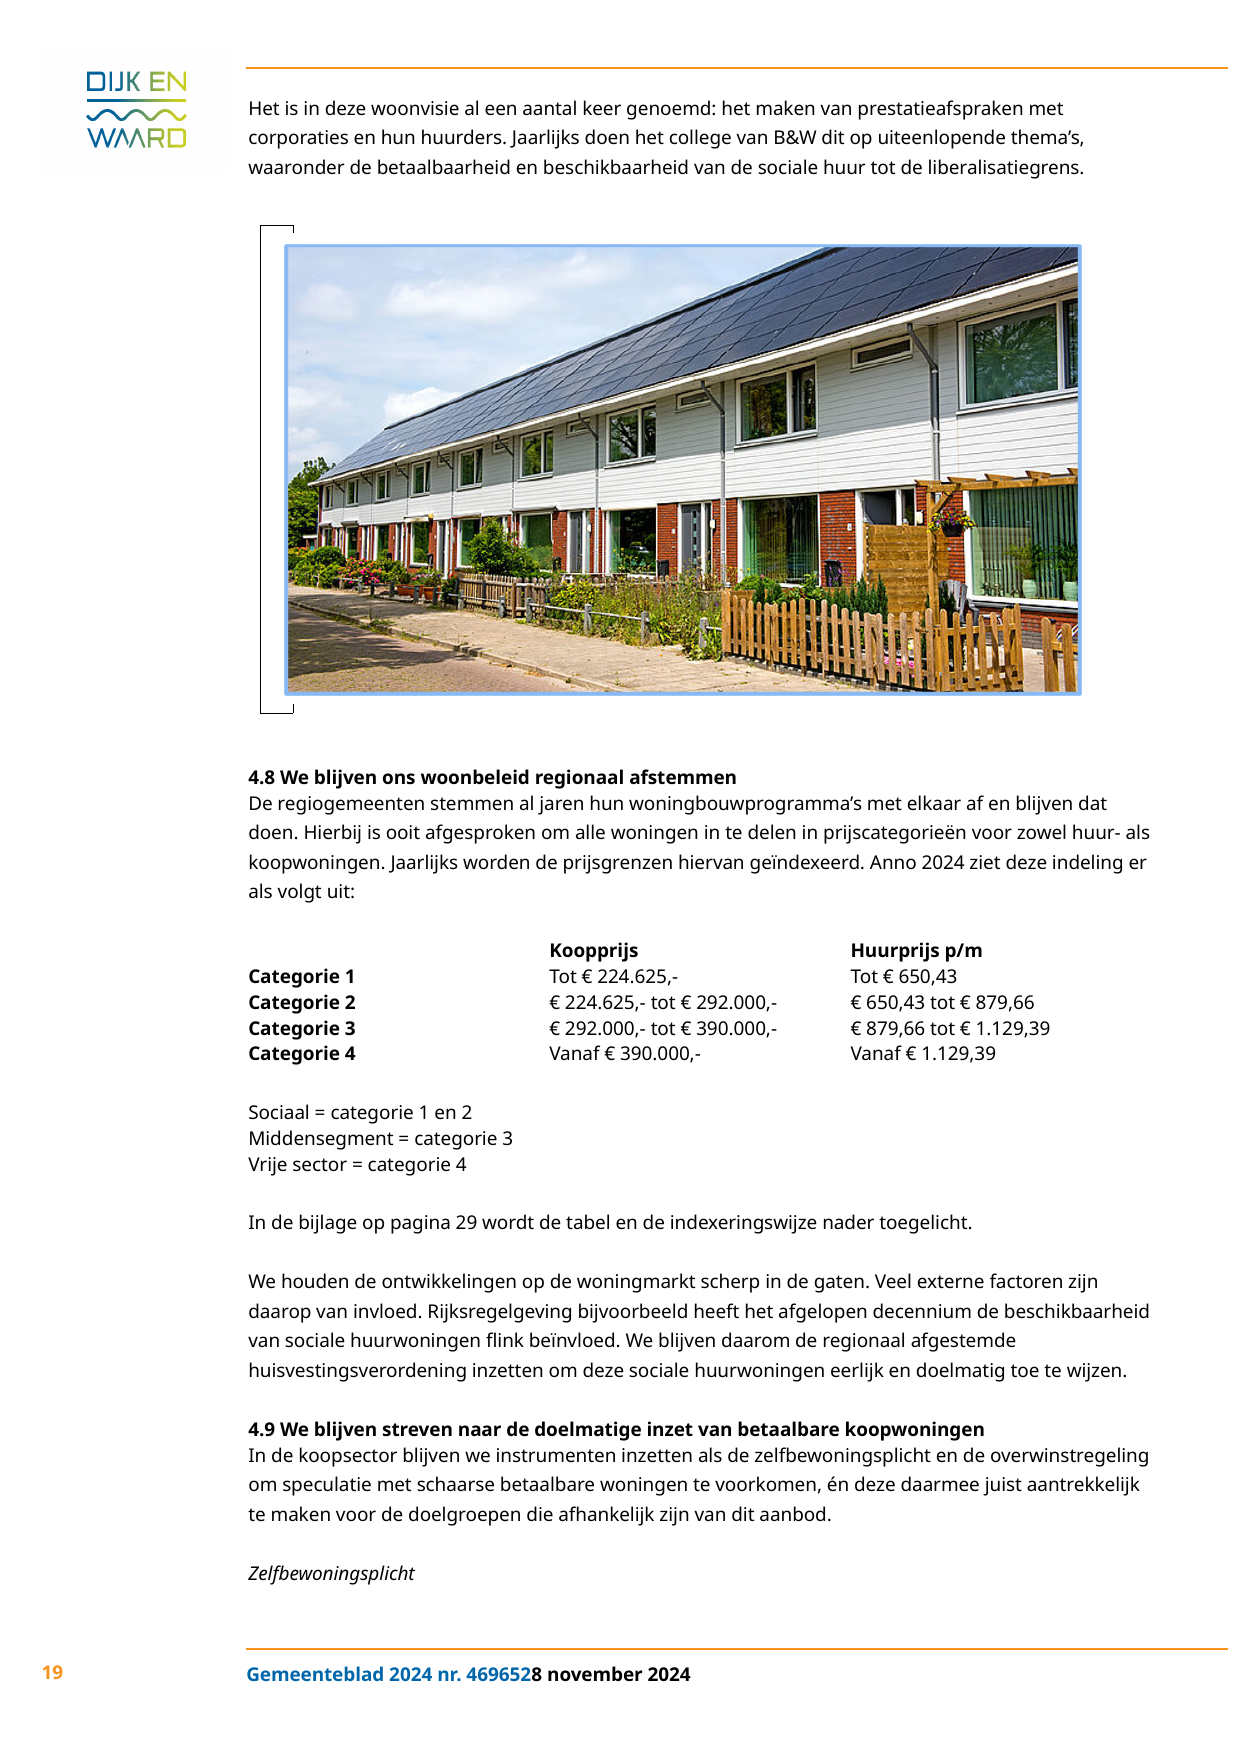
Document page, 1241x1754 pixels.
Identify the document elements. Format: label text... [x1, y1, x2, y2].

table_cell Categorie 1 [248, 964, 549, 989]
text De regiogemeenten stemmen al jaren hun woningbouwprogramma’s met elkaar af en blijven dat doen. Hierbij is ooit afgesproken om alle woningen in te delen in prijscategorieën voor zowel huur- als koopwoningen. Jaarlijks worden de prijsgrenzen hiervan geïndexeerd. Anno 2024 ziet deze indeling er als volgt uit: [248, 790, 1152, 904]
table_cell € 879,66 tot € 1.129,39 [850, 1015, 1152, 1041]
table_cell € 650,43 tot € 879,66 [850, 989, 1152, 1015]
table_header Koopprijs [549, 938, 850, 963]
picture [41, 47, 231, 172]
table_cell € 292.000,- tot € 390.000,- [549, 1015, 850, 1041]
table_cell Categorie 2 [248, 989, 549, 1015]
table_cell Categorie 4 [248, 1041, 549, 1066]
text In de bijlage op pagina 29 wordt de tabel en de indexeringswijze nader toegelicht. [248, 1209, 1152, 1235]
table_cell Middensegment = categorie 3 [248, 1125, 1152, 1151]
text Het is in deze woonvisie al een aantal keer genoemd: het maken van prestatieafspraken met corporaties en hun huurders. Jaarlijks doen het college van B&W dit op uiteenlopende thema’s, waaronder de betaalbaarheid en beschikbaarheid van de sociale huur tot de liberalisatiegrens. [248, 95, 1152, 180]
table_cell Tot € 224.625,- [549, 964, 850, 989]
text In de koopsector blijven we instrumenten inzetten als de zelfbewoningsplicht en de overwinstregeling om speculatie met schaarse betaalbare woningen te voorkomen, én deze daarmee juist aantrekkelijk te maken voor de doelgroepen die afhankelijk zijn van dit aanbod. [248, 1442, 1152, 1527]
text 4.8 We blijven ons woonbeleid regionaal afstemmen [248, 764, 1152, 790]
table_header Huurprijs p/m [850, 938, 1152, 963]
picture [268, 233, 1096, 704]
table_cell Vrije sector = categorie 4 [248, 1151, 1152, 1176]
table_cell Tot € 650,43 [850, 964, 1152, 989]
table_cell € 224.625,- tot € 292.000,- [549, 989, 850, 1015]
table_header [248, 938, 549, 963]
text Zelfbewoningsplicht [248, 1560, 1152, 1586]
table_cell Categorie 3 [248, 1015, 549, 1041]
text We houden de ontwikkelingen op de woningmarkt scherp in de gaten. Veel externe factoren zijn daarop van invloed. Rijksregelgeving bijvoorbeeld heeft het afgelopen decennium de beschikbaarheid van sociale huurwoningen flink beïnvloed. We blijven daarom de regionaal afgestemde huisvestingsverordening inzetten om deze sociale huurwoningen eerlijk en doelmatig toe te wijzen. [248, 1268, 1152, 1383]
text 4.9 We blijven streven naar de doelmatige inzet van betaalbare koopwoningen [248, 1416, 1152, 1442]
table_cell Vanaf € 390.000,- [549, 1041, 850, 1066]
table_cell Vanaf € 1.129,39 [850, 1041, 1152, 1066]
table_header Sociaal = categorie 1 en 2 [248, 1099, 1152, 1125]
